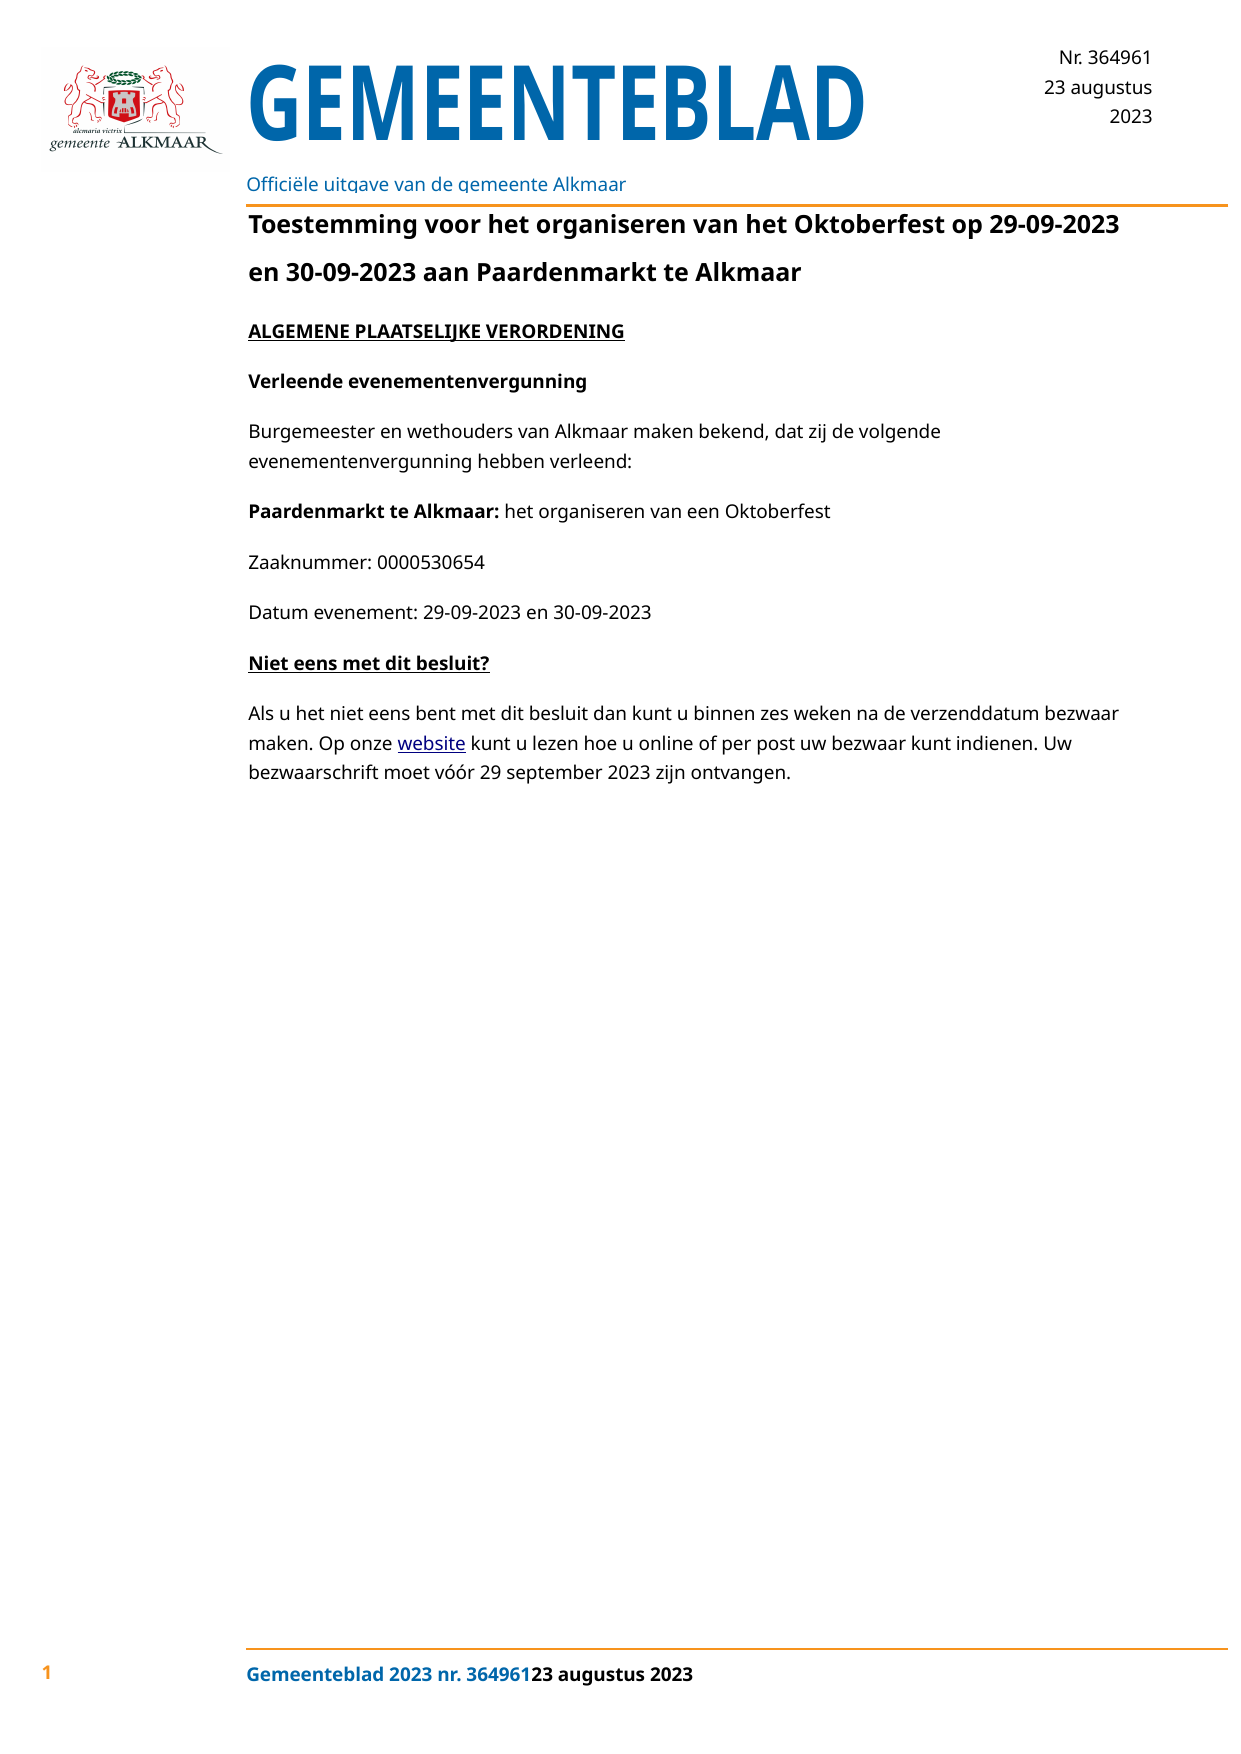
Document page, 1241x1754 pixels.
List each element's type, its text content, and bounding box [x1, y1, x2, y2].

text Verleende evenementenvergunning [248, 368, 1152, 394]
text Zaaknummer: 0000530654 [248, 549, 1152, 575]
text Als u het niet eens bent met dit besluit dan kunt u binnen zes weken na de verzenddatum bezwaar maken. Op onze website kunt u lezen hoe u online of per post uw bezwaar kunt indienen. Uw bezwaarschrift moet vóór 29 september 2023 zijn ontvangen. [248, 700, 1152, 785]
text Toestemming voor het organiseren van het Oktoberfest op 29-09-2023 en 30-09-2023 aan Paardenmarkt te Alkmaar [248, 207, 1152, 288]
picture [41, 47, 231, 172]
text Burgemeester en wethouders van Alkmaar maken bekend, dat zij de volgende evenementenvergunning hebben verleend: [248, 419, 1152, 474]
text Paardenmarkt te Alkmaar: het organiseren van een Oktoberfest [248, 499, 1152, 524]
text Niet eens met dit besluit? [248, 650, 1152, 676]
text ALGEMENE PLAATSELIJKE VERORDENING [248, 318, 1152, 344]
text Datum evenement: 29-09-2023 en 30-09-2023 [248, 599, 1152, 625]
